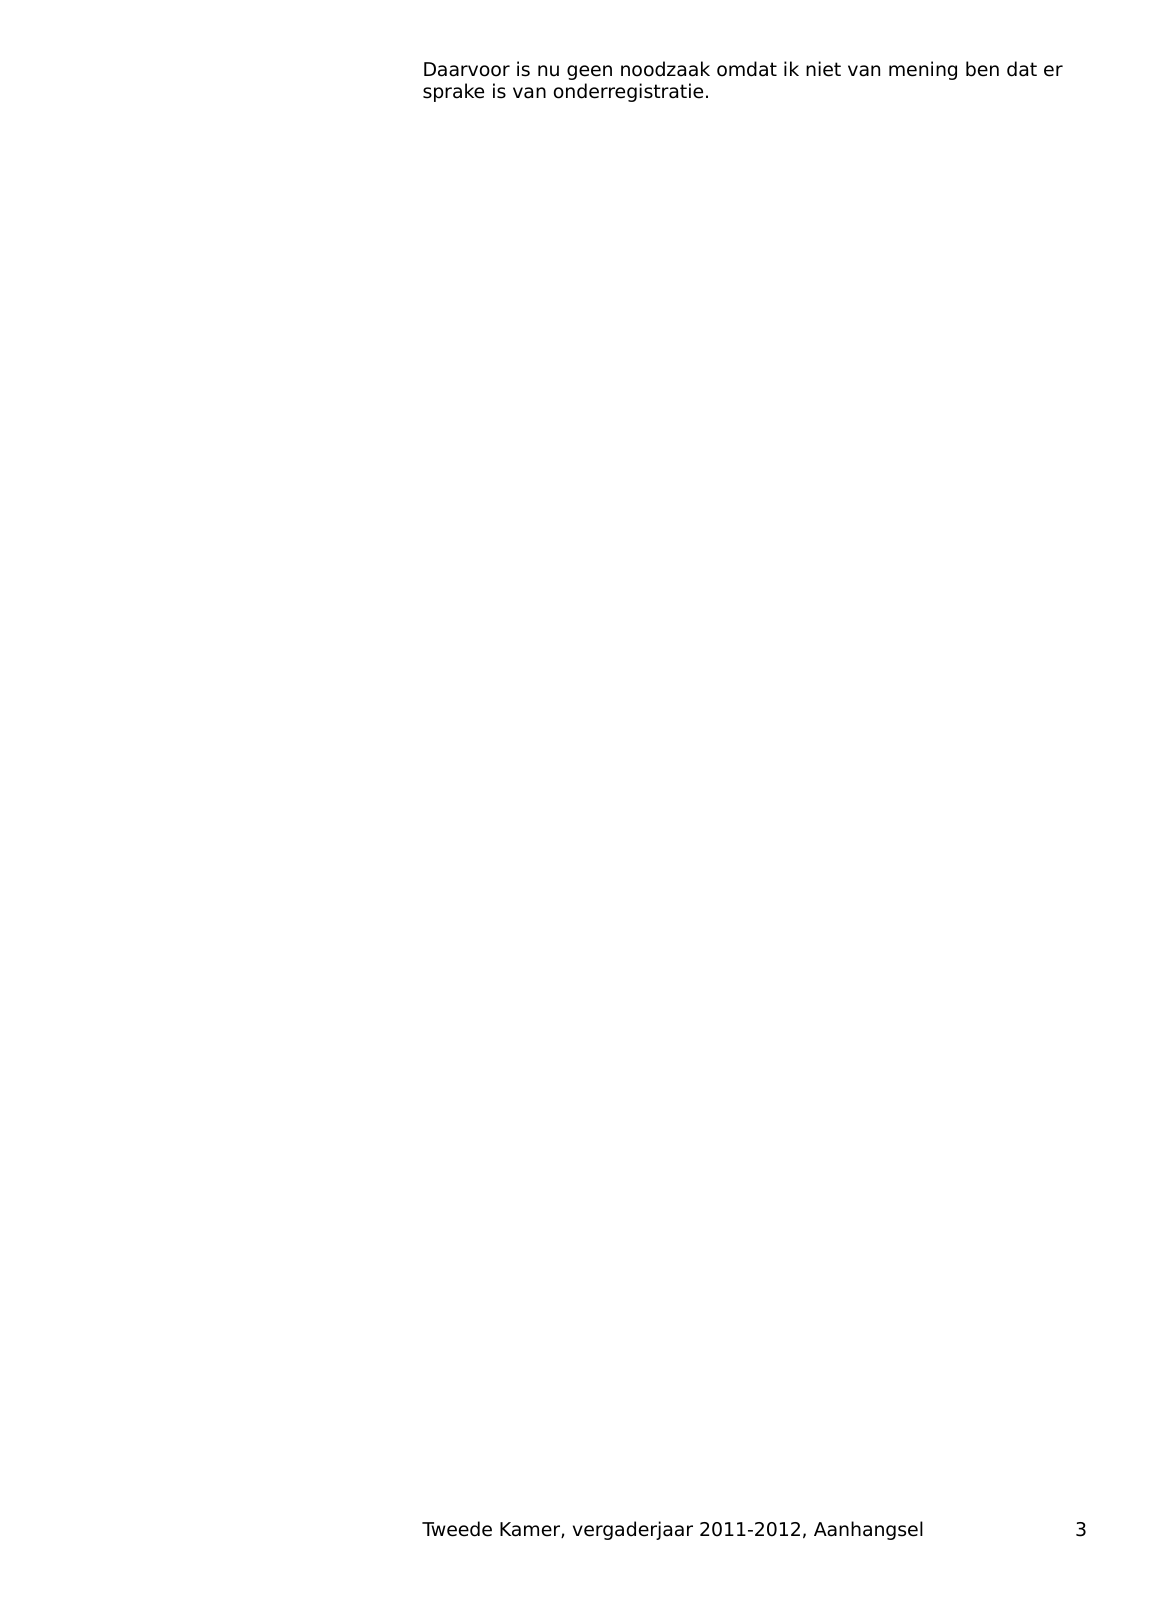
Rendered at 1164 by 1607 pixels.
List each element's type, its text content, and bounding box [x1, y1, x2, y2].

text Daarvoor is nu geen noodzaak omdat ik niet van mening ben dat er sprake is van onderregistratie. [422, 59, 1087, 103]
